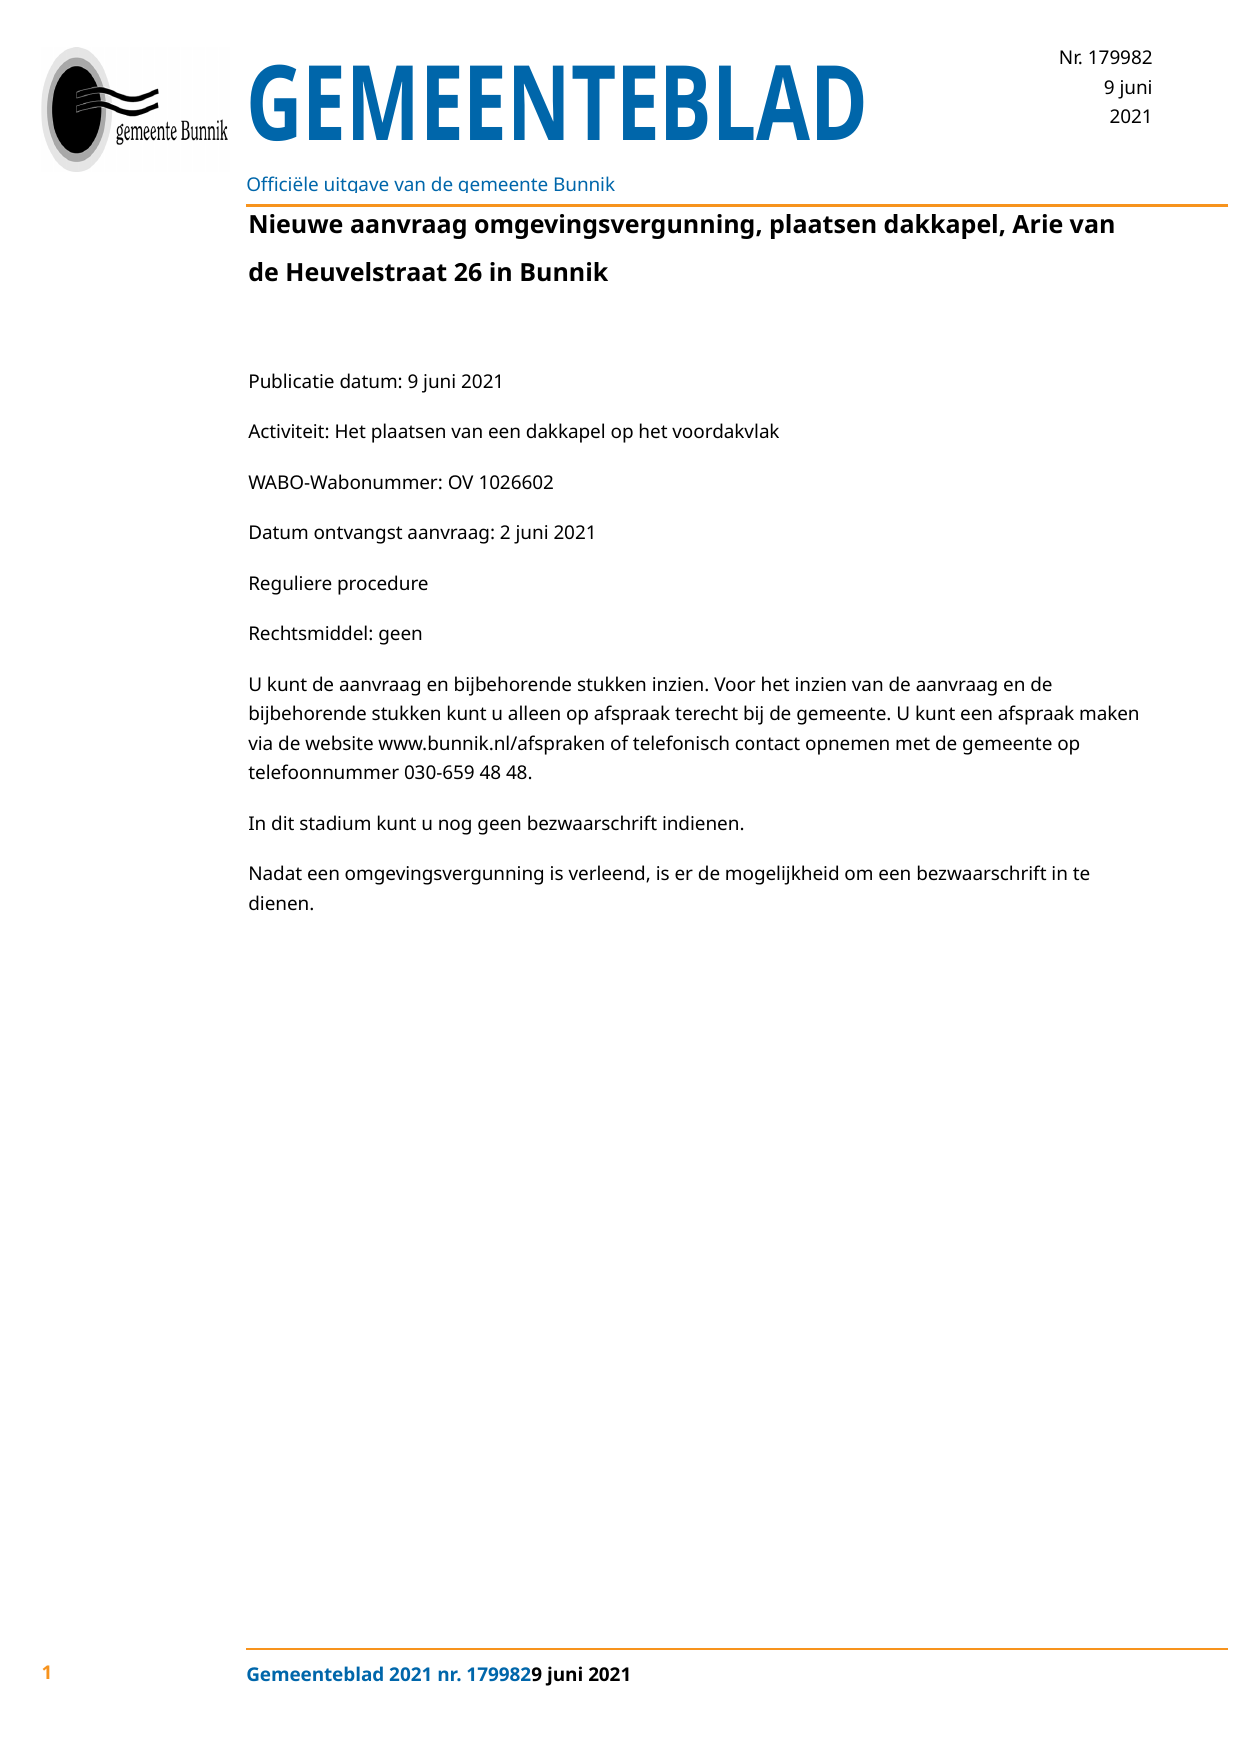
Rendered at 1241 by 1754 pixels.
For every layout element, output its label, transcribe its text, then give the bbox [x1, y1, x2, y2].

text Datum ontvangst aanvraag: 2 juni 2021 [248, 519, 1152, 545]
text Nadat een omgevingsvergunning is verleend, is er de mogelijkheid om een bezwaarschrift in te dienen. [248, 860, 1152, 916]
picture [41, 47, 231, 172]
text WABO-Wabonummer: OV 1026602 [248, 469, 1152, 495]
text Activiteit: Het plaatsen van een dakkapel op het voordakvlak [248, 419, 1152, 444]
text In dit stadium kunt u nog geen bezwaarschrift indienen. [248, 810, 1152, 836]
text Publicatie datum: 9 juni 2021 [248, 368, 1152, 394]
text Nieuwe aanvraag omgevingsvergunning, plaatsen dakkapel, Arie van de Heuvelstraat 26 in Bunnik [248, 207, 1152, 288]
text Reguliere procedure [248, 570, 1152, 596]
text U kunt de aanvraag en bijbehorende stukken inzien. Voor het inzien van de aanvraag en de bijbehorende stukken kunt u alleen op afspraak terecht bij de gemeente. U kunt een afspraak maken via de website www.bunnik.nl/afspraken of telefonisch contact opnemen met de gemeente op telefoonnummer 030-659 48 48. [248, 671, 1152, 785]
text Rechtsmiddel: geen [248, 620, 1152, 646]
